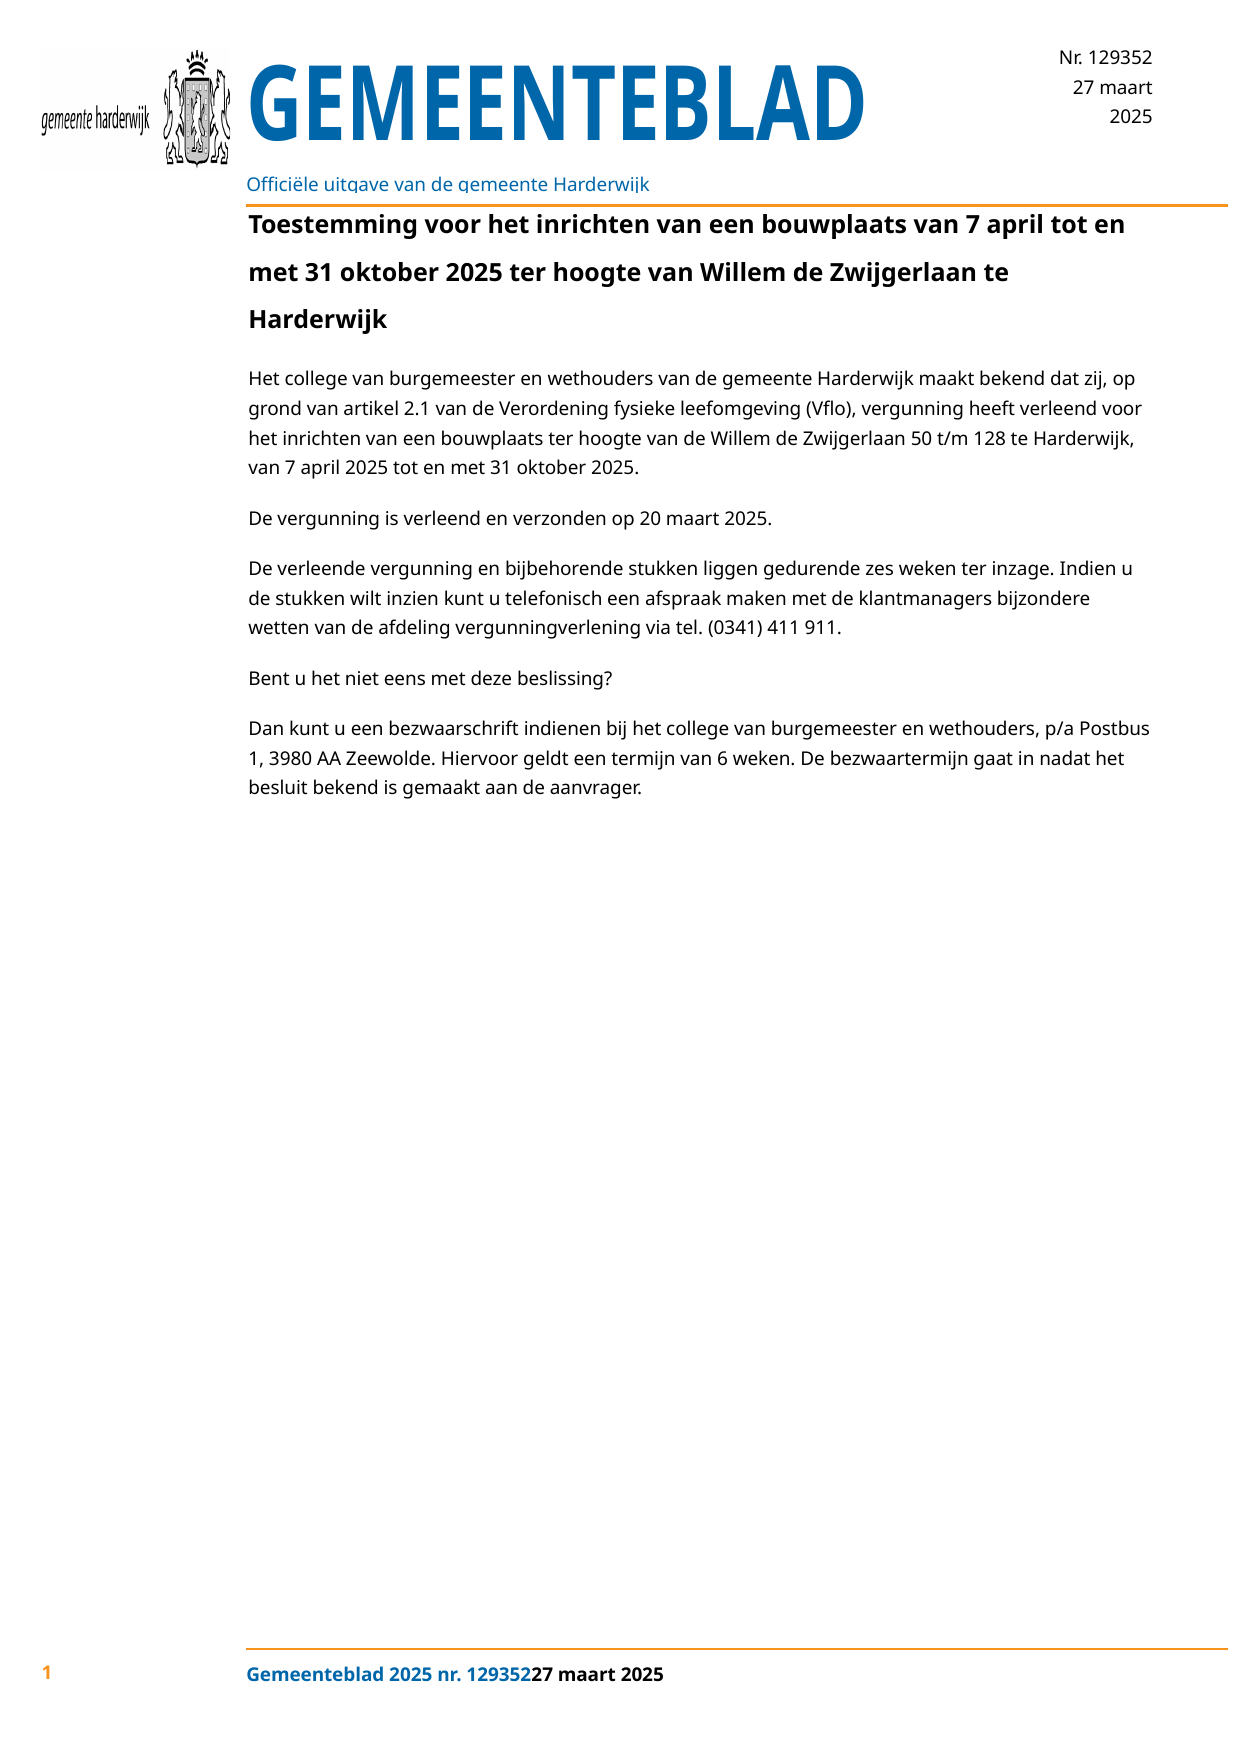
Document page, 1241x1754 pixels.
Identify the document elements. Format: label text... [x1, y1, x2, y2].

text De verleende vergunning en bijbehorende stukken liggen gedurende zes weken ter inzage. Indien u de stukken wilt inzien kunt u telefonisch een afspraak maken met de klantmanagers bijzondere wetten van de afdeling vergunningverlening via tel. (0341) 411 911. [248, 555, 1152, 640]
text De vergunning is verleend en verzonden op 20 maart 2025. [248, 505, 1152, 530]
picture [41, 47, 231, 172]
text Bent u het niet eens met deze beslissing? [248, 665, 1152, 690]
text Het college van burgemeester en wethouders van de gemeente Harderwijk maakt bekend dat zij, op grond van artikel 2.1 van de Verordening fysieke leefomgeving (Vflo), vergunning heeft verleend voor het inrichten van een bouwplaats ter hoogte van de Willem de Zwijgerlaan 50 t/m 128 te Harderwijk, van 7 april 2025 tot en met 31 oktober 2025. [248, 366, 1152, 480]
text Toestemming voor het inrichten van een bouwplaats van 7 april tot en met 31 oktober 2025 ter hoogte van Willem de Zwijgerlaan te Harderwijk [248, 207, 1152, 336]
text Dan kunt u een bezwaarschrift indienen bij het college van burgemeester en wethouders, p/a Postbus 1, 3980 AA Zeewolde. Hiervoor geldt een termijn van 6 weken. De bezwaartermijn gaat in nadat het besluit bekend is gemaakt aan de aanvrager. [248, 715, 1152, 800]
